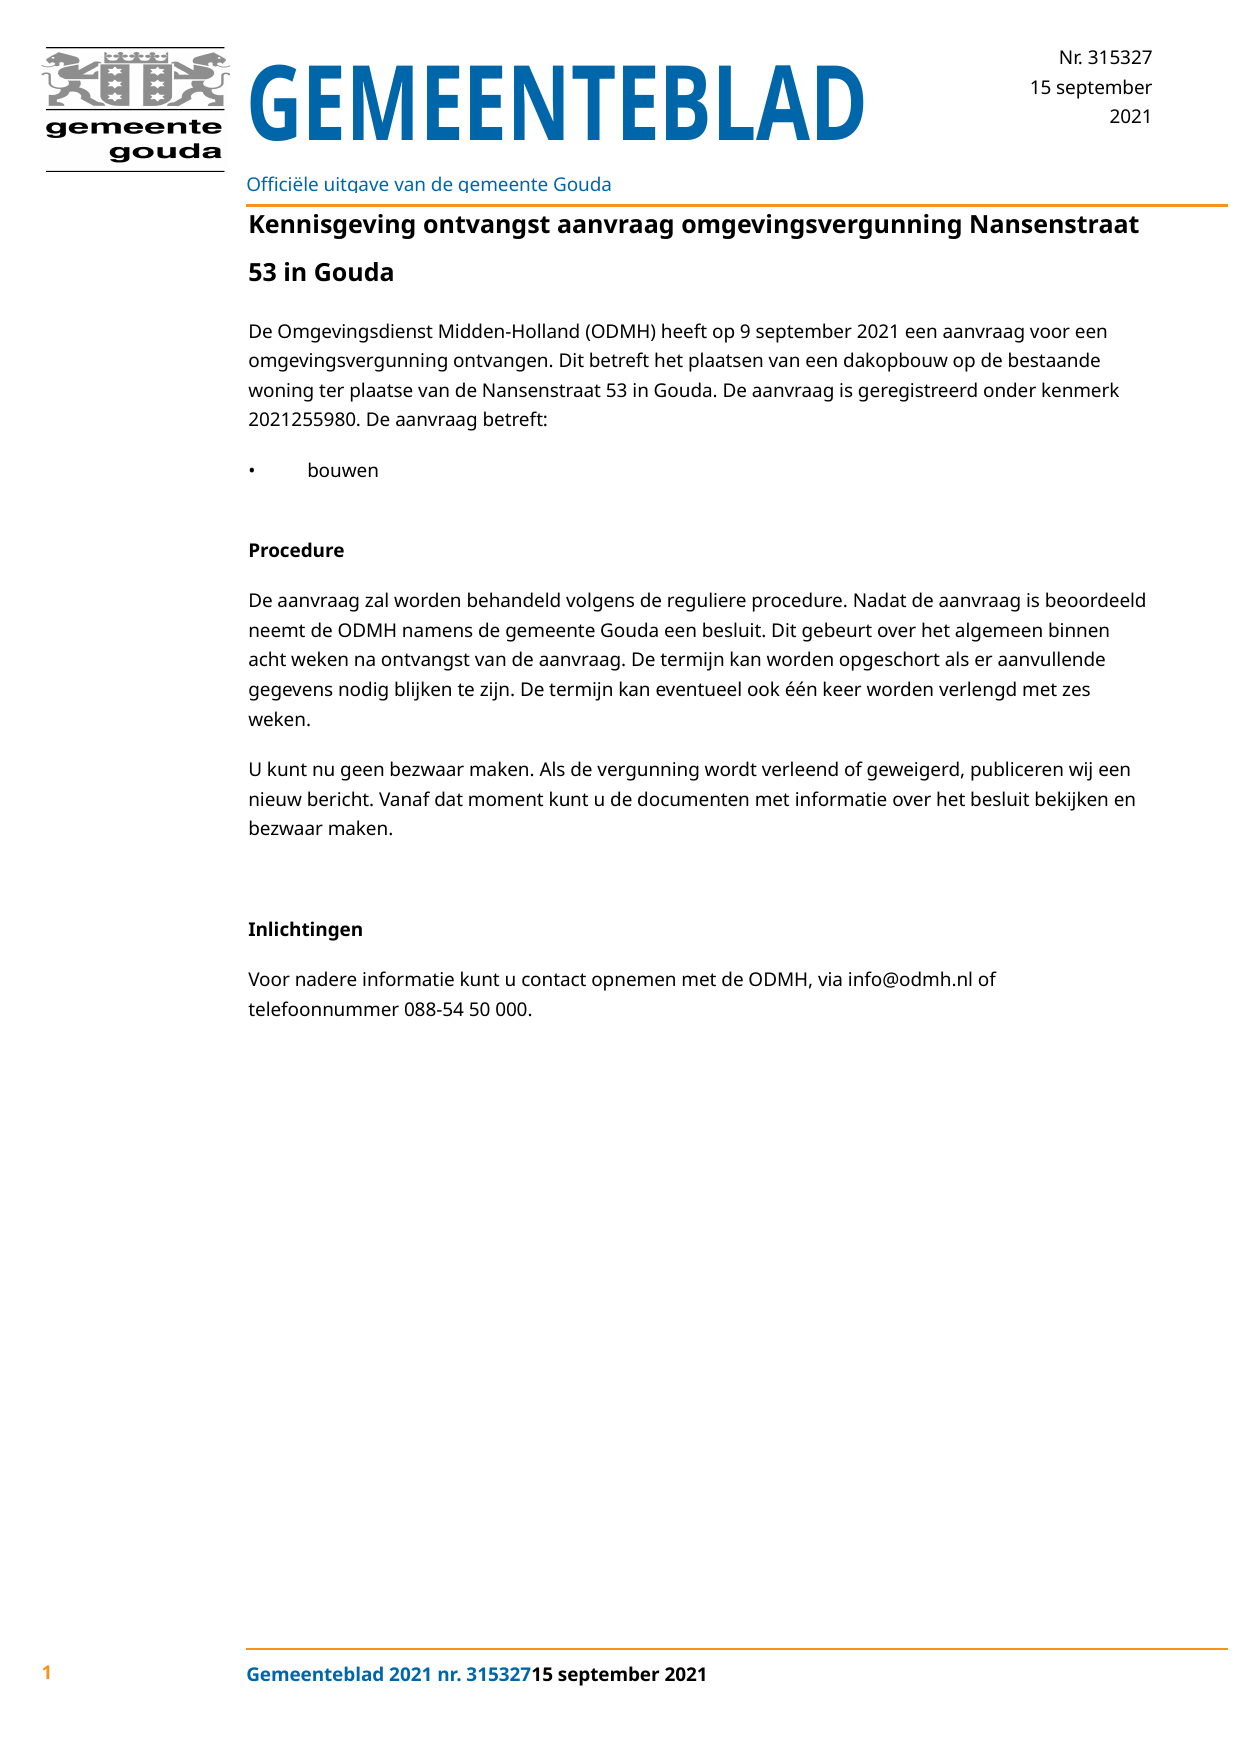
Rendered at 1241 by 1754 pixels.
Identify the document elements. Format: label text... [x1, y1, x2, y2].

text Inlichtingen [248, 916, 1152, 942]
text Voor nadere informatie kunt u contact opnemen met de ODMH, via info@odmh.nl of telefoonnummer 088-54 50 000. [248, 967, 1152, 1022]
text Kennisgeving ontvangst aanvraag omgevingsvergunning Nansenstraat 53 in Gouda [248, 207, 1152, 288]
text De Omgevingsdienst Midden-Holland (ODMH) heeft op 9 september 2021 een aanvraag voor een omgevingsvergunning ontvangen. Dit betreft het plaatsen van een dakopbouw op de bestaande woning ter plaatse van de Nansenstraat 53 in Gouda. De aanvraag is geregistreerd onder kenmerk 2021255980. De aanvraag betreft: [248, 318, 1152, 432]
text U kunt nu geen bezwaar maken. Als de vergunning wordt verleend of geweigerd, publiceren wij een nieuw bericht. Vanaf dat moment kunt u de documenten met informatie over het besluit bekijken en bezwaar maken. [248, 756, 1152, 841]
list bouwen [248, 457, 1152, 483]
text De aanvraag zal worden behandeld volgens de reguliere procedure. Nadat de aanvraag is beoordeeld neemt de ODMH namens de gemeente Gouda een besluit. Dit gebeurt over het algemeen binnen acht weken na ontvangst van de aanvraag. De termijn kan worden opgeschort als er aanvullende gegevens nodig blijken te zijn. De termijn kan eventueel ook één keer worden verlengd met zes weken. [248, 587, 1152, 732]
text Procedure [248, 537, 1152, 563]
picture [41, 47, 231, 172]
